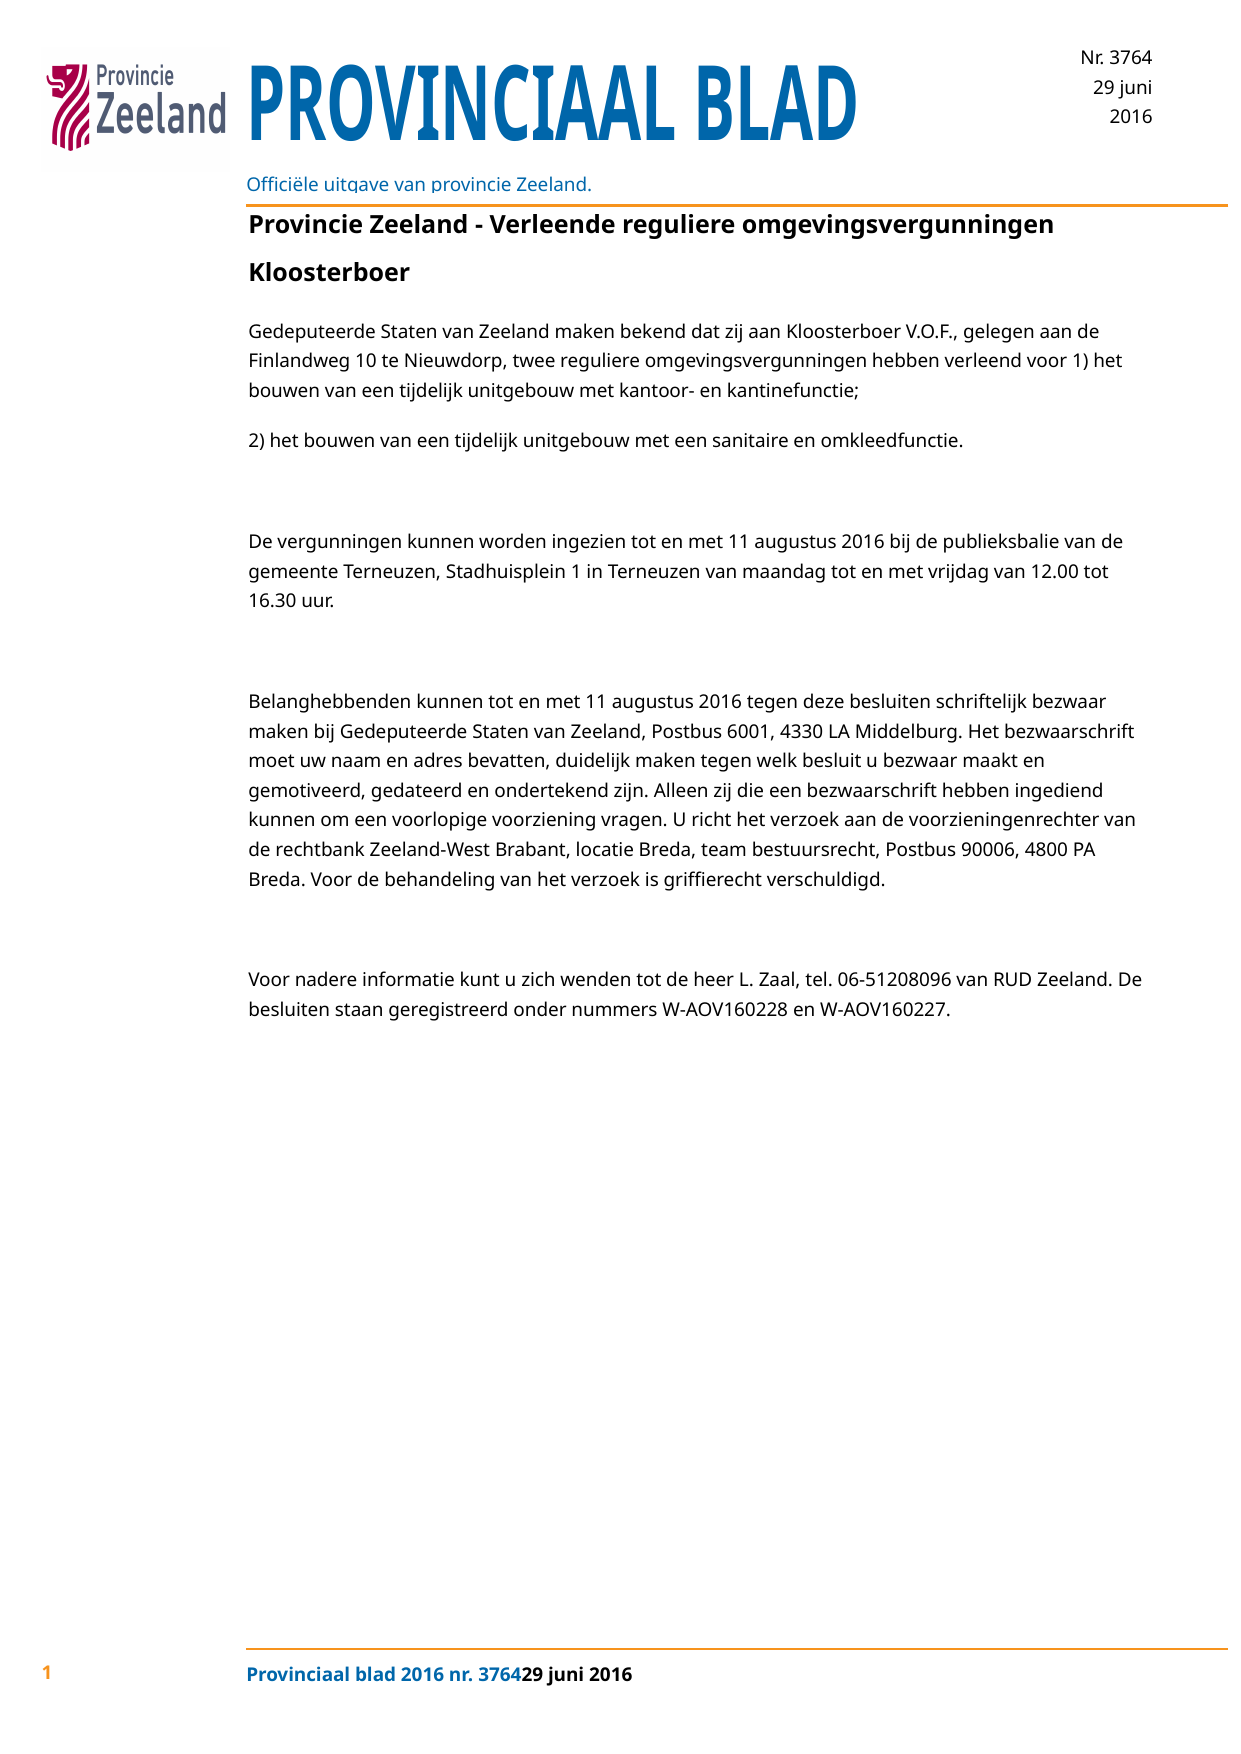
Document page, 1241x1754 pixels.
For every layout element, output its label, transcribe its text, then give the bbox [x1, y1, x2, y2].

text Gedeputeerde Staten van Zeeland maken bekend dat zij aan Kloosterboer V.O.F., gelegen aan de Finlandweg 10 te Nieuwdorp, twee reguliere omgevingsvergunningen hebben verleend voor 1) het bouwen van een tijdelijk unitgebouw met kantoor- en kantinefunctie; [248, 318, 1152, 403]
text Provincie Zeeland - Verleende reguliere omgevingsvergunningen Kloosterboer [248, 207, 1152, 288]
text 2) het bouwen van een tijdelijk unitgebouw met een sanitaire en omkleedfunctie. [248, 427, 1152, 453]
picture [41, 47, 231, 172]
text Belanghebbenden kunnen tot en met 11 augustus 2016 tegen deze besluiten schriftelijk bezwaar maken bij Gedeputeerde Staten van Zeeland, Postbus 6001, 4330 LA Middelburg. Het bezwaarschrift moet uw naam en adres bevatten, duidelijk maken tegen welk besluit u bezwaar maakt en gemotiveerd, gedateerd en ondertekend zijn. Alleen zij die een bezwaarschrift hebben ingediend kunnen om een voorlopige voorziening vragen. U richt het verzoek aan de voorzieningenrechter van de rechtbank Zeeland-West Brabant, locatie Breda, team bestuursrecht, Postbus 90006, 4800 PA Breda. Voor de behandeling van het verzoek is griffierecht verschuldigd. [248, 688, 1152, 892]
text De vergunningen kunnen worden ingezien tot en met 11 augustus 2016 bij de publieksbalie van de gemeente Terneuzen, Stadhuisplein 1 in Terneuzen van maandag tot en met vrijdag van 12.00 tot 16.30 uur. [248, 528, 1152, 613]
text Voor nadere informatie kunt u zich wenden tot de heer L. Zaal, tel. 06-51208096 van RUD Zeeland. De besluiten staan geregistreerd onder nummers W-AOV160228 en W-AOV160227. [248, 967, 1152, 1022]
